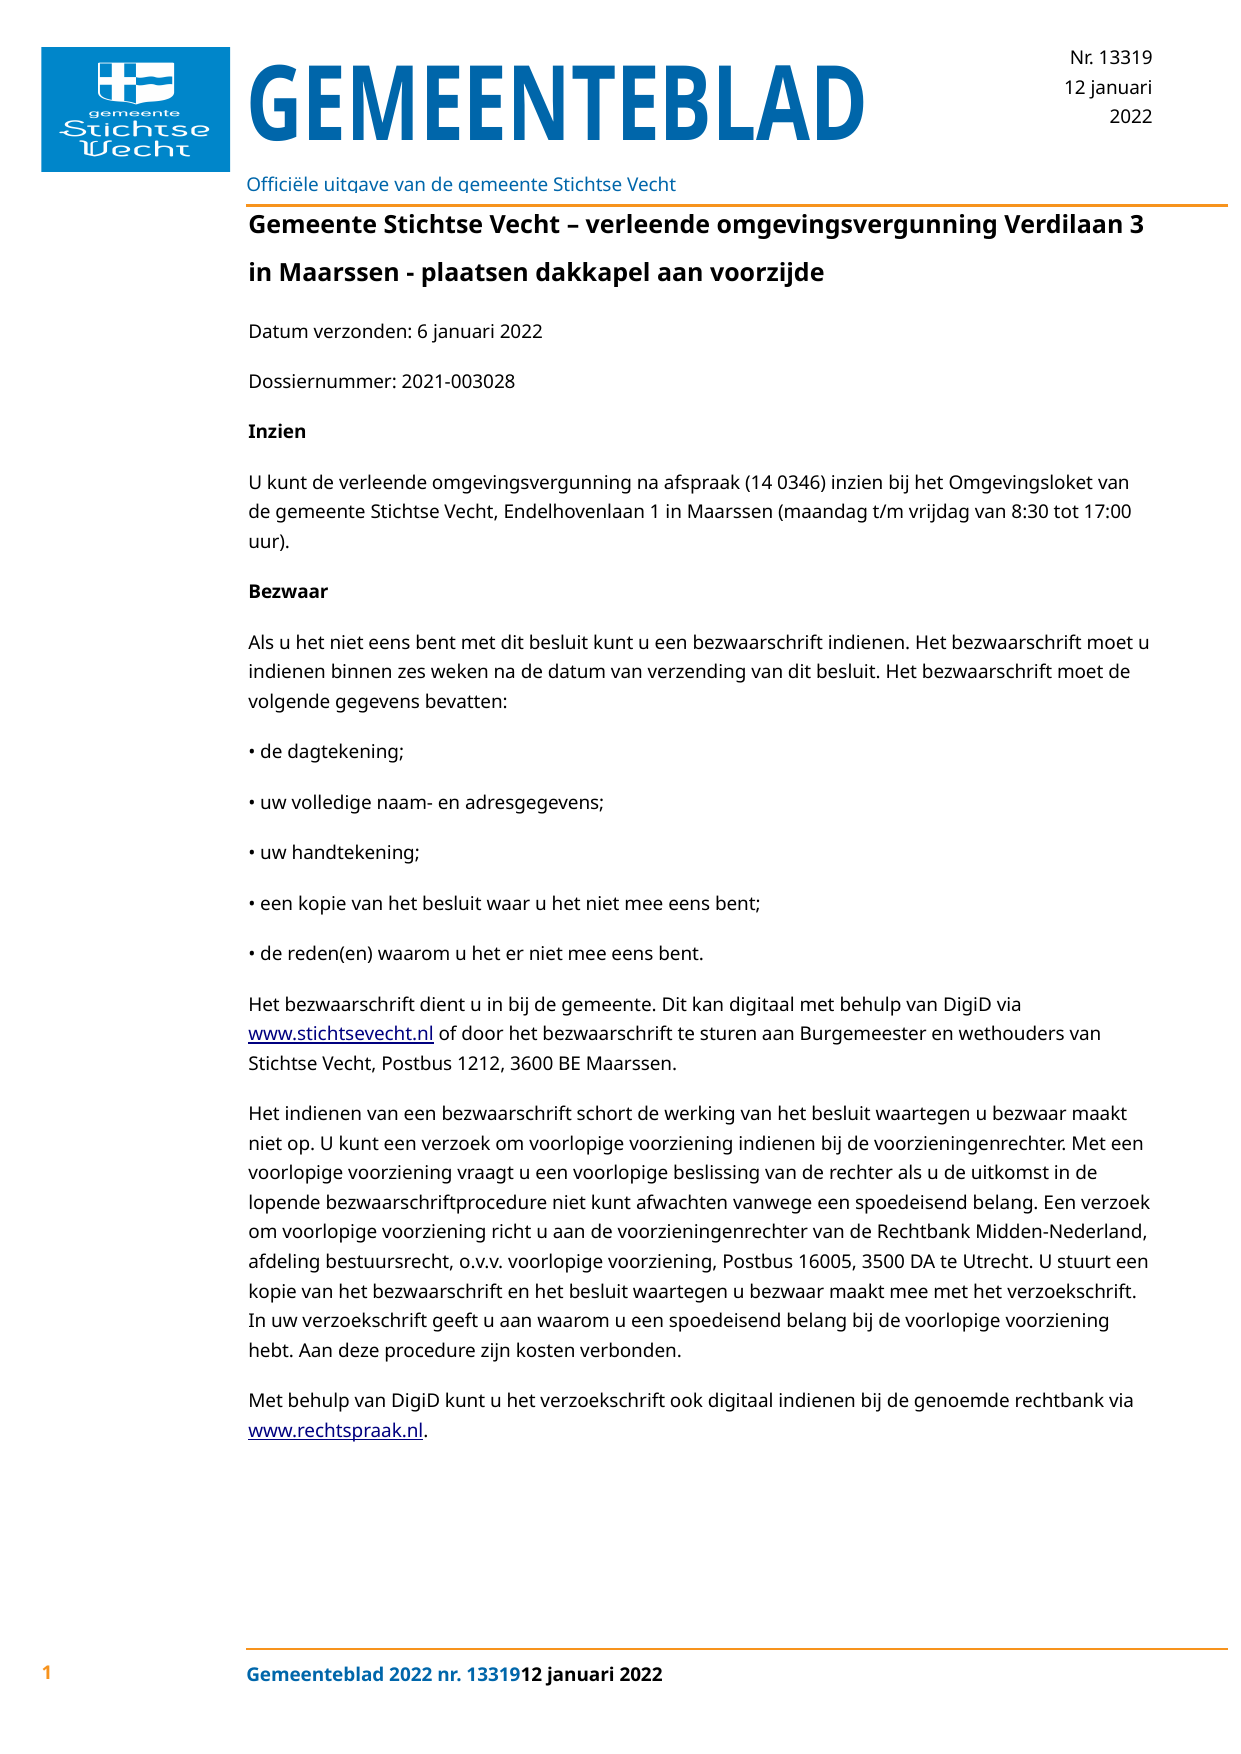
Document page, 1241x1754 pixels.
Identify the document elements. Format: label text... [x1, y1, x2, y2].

text • uw handtekening; [248, 839, 1152, 865]
picture [99, 63, 135, 101]
text • uw volledige naam- en adresgegevens; [248, 789, 1152, 815]
text Gemeente Stichtse Vecht – verleende omgevingsvergunning Verdilaan 3 in Maarssen - plaatsen dakkapel aan voorzijde [248, 207, 1152, 288]
text Met behulp van DigiD kunt u het verzoekschrift ook digitaal indienen bij de genoemde rechtbank via www.rechtspraak.nl. [248, 1387, 1152, 1443]
text U kunt de verleende omgevingsvergunning na afspraak (14 0346) inzien bij het Omgevingsloket van de gemeente Stichtse Vecht, Endelhovenlaan 1 in Maarssen (maandag t/m vrijdag van 8:30 tot 17:00 uur). [248, 469, 1152, 554]
text Als u het niet eens bent met dit besluit kunt u een bezwaarschrift indienen. Het bezwaarschrift moet u indienen binnen zes weken na de datum van verzending van dit besluit. Het bezwaarschrift moet de volgende gegevens bevatten: [248, 629, 1152, 714]
text Bezwaar [248, 579, 1152, 604]
text Datum verzonden: 6 januari 2022 [248, 318, 1152, 344]
text • de dagtekening; [248, 739, 1152, 764]
text Het indienen van een bezwaarschrift schort de werking van het besluit waartegen u bezwaar maakt niet op. U kunt een verzoek om voorlopige voorziening indienen bij de voorzieningenrechter. Met een voorlopige voorziening vraagt u een voorlopige beslissing van de rechter als u de uitkomst in de lopende bezwaarschriftprocedure niet kunt afwachten vanwege een spoedeisend belang. Een verzoek om voorlopige voorziening richt u aan de voorzieningenrechter van de Rechtbank Midden-Nederland, afdeling bestuursrecht, o.v.v. voorlopige voorziening, Postbus 16005, 3500 DA te Utrecht. U stuurt een kopie van het bezwaarschrift en het besluit waartegen u bezwaar maakt mee met het verzoekschrift. In uw verzoekschrift geeft u aan waarom u een spoedeisend belang bij de voorlopige voorziening hebt. Aan deze procedure zijn kosten verbonden. [248, 1100, 1152, 1363]
text Dossiernummer: 2021-003028 [248, 368, 1152, 394]
text Inzien [248, 419, 1152, 444]
text • een kopie van het besluit waar u het niet mee eens bent; [248, 890, 1152, 916]
picture [137, 63, 174, 103]
text Het bezwaarschrift dient u in bij de gemeente. Dit kan digitaal met behulp van DigiD via www.stichtsevecht.nl of door het bezwaarschrift te sturen aan Burgemeester en wethouders van Stichtse Vecht, Postbus 1212, 3600 BE Maarssen. [248, 991, 1152, 1076]
text • de reden(en) waarom u het er niet mee eens bent. [248, 940, 1152, 966]
